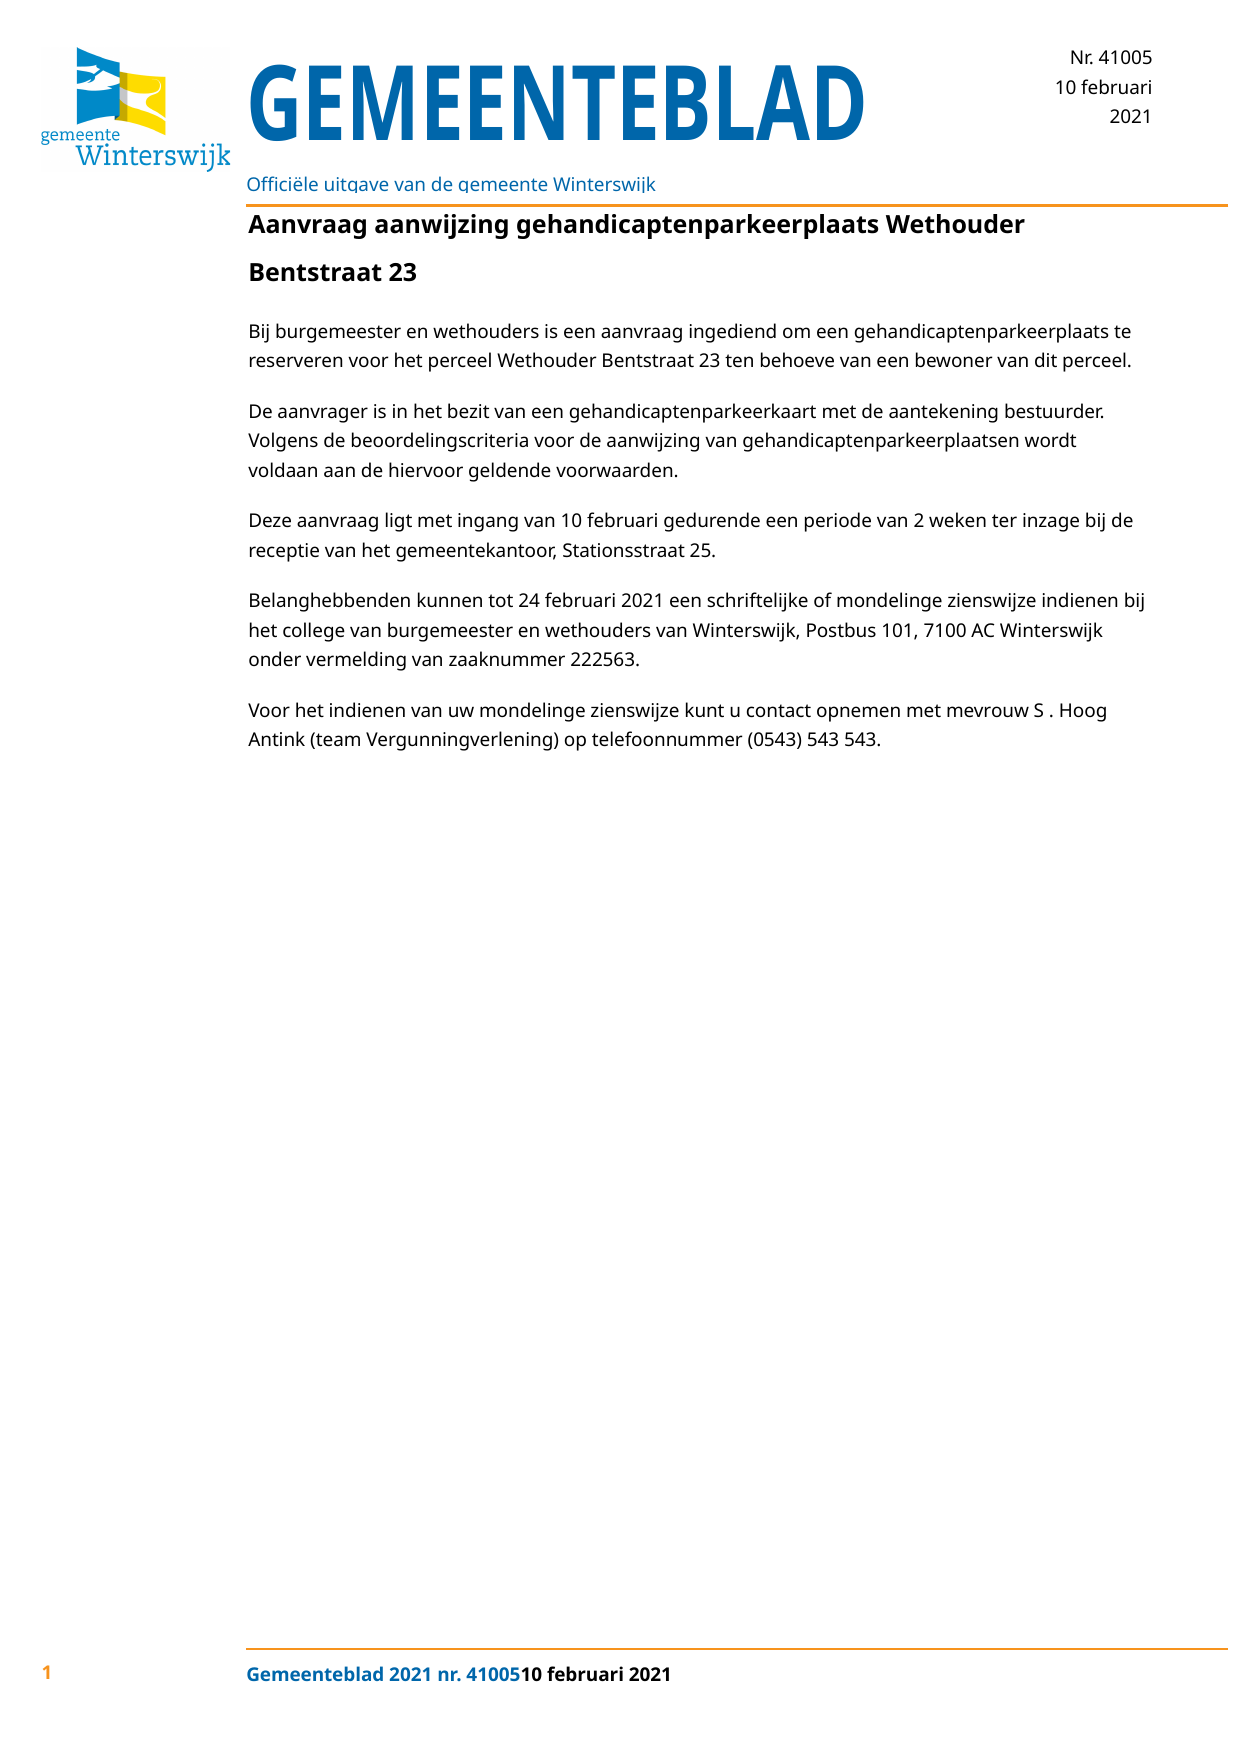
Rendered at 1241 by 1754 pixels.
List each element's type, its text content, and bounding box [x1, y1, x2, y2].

text Aanvraag aanwijzing gehandicaptenparkeerplaats Wethouder Bentstraat 23 [248, 207, 1152, 288]
picture [41, 47, 231, 172]
text Bij burgemeester en wethouders is een aanvraag ingediend om een gehandicaptenparkeerplaats te reserveren voor het perceel Wethouder Bentstraat 23 ten behoeve van een bewoner van dit perceel. [248, 318, 1152, 373]
text De aanvrager is in het bezit van een gehandicaptenparkeerkaart met de aantekening bestuurder. Volgens de beoordelingscriteria voor de aanwijzing van gehandicaptenparkeerplaatsen wordt voldaan aan de hiervoor geldende voorwaarden. [248, 398, 1152, 483]
picture [225, 153, 231, 162]
text Voor het indienen van uw mondelinge zienswijze kunt u contact opnemen met mevrouw S . Hoog Antink (team Vergunningverlening) op telefoonnummer (0543) 543 543. [248, 697, 1152, 752]
text Belanghebbenden kunnen tot 24 februari 2021 een schriftelijke of mondelinge zienswijze indienen bij het college van burgemeester en wethouders van Winterswijk, Postbus 101, 7100 AC Winterswijk onder vermelding van zaaknummer 222563. [248, 587, 1152, 672]
text Deze aanvraag ligt met ingang van 10 februari gedurende een periode van 2 weken ter inzage bij de receptie van het gemeentekantoor, Stationsstraat 25. [248, 507, 1152, 563]
